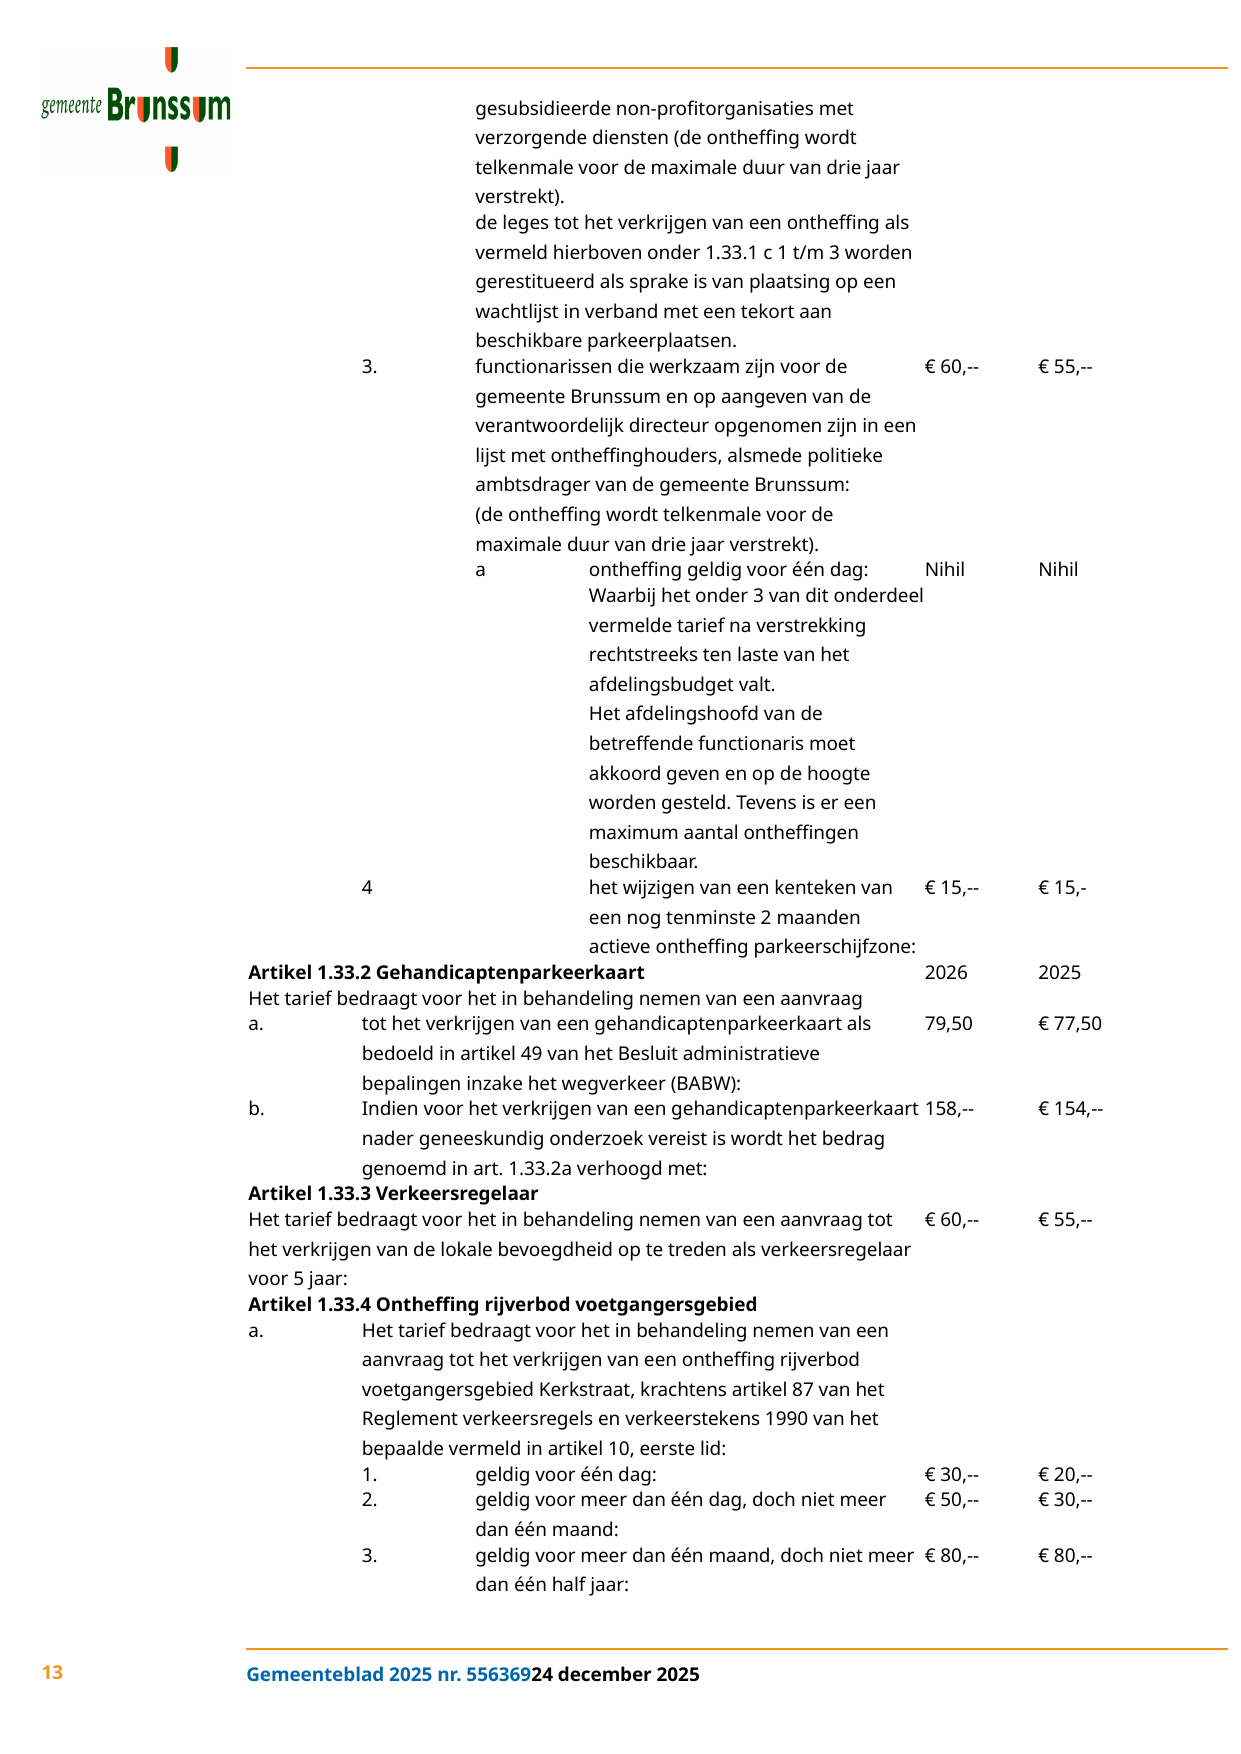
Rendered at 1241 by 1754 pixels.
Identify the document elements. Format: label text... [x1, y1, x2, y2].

table_cell functionarissen die werkzaam zijn voor de gemeente Brunssum en op aangeven van de verantwoordelijk directeur opgenomen zijn in een lijst met ontheffinghouders, alsmede politieke ambtsdrager van de gemeente Brunssum: (de ontheffing wordt telkenmale voor de maximale duur van drie jaar verstrekt). [475, 353, 924, 557]
table_cell [248, 582, 362, 874]
table_cell 1. [362, 1461, 475, 1487]
table_cell 2025 [1038, 959, 1152, 985]
table_cell [248, 1487, 362, 1542]
table_cell [1038, 1317, 1152, 1461]
table_cell [362, 95, 475, 209]
table_cell [925, 985, 1038, 1011]
table_cell 4 [362, 874, 475, 959]
table_cell Het tarief bedraagt voor het in behandeling nemen van een aanvraag tot het verkrijgen van de lokale bevoegdheid op te treden als verkeersregelaar voor 5 jaar: [248, 1206, 924, 1291]
table_cell [362, 557, 475, 582]
table_cell [362, 582, 475, 874]
table_cell geldig voor meer dan één dag, doch niet meer dan één maand: [475, 1487, 924, 1542]
table_cell 3. [362, 353, 475, 557]
table_cell ontheffing geldig voor één dag: [589, 557, 924, 582]
table_cell [248, 1542, 362, 1597]
table_cell [925, 95, 1038, 209]
table_cell 3. [362, 1542, 475, 1597]
table_cell [1038, 582, 1152, 874]
table_cell Nihil [925, 557, 1038, 582]
table_cell [248, 353, 362, 557]
table_cell a [475, 557, 589, 582]
table_cell geldig voor één dag: [475, 1461, 924, 1487]
table_cell [248, 1461, 362, 1487]
table_cell [925, 209, 1038, 353]
table_cell € 30,-- [925, 1461, 1038, 1487]
table_cell Waarbij het onder 3 van dit onderdeel vermelde tarief na verstrekking rechtstreeks ten laste van het afdelingsbudget valt. Het afdelingshoofd van de betreffende functionaris moet akkoord geven en op de hoogte worden gesteld. Tevens is er een maximum aantal ontheffingen beschikbaar. [589, 582, 924, 874]
table_cell [362, 209, 475, 353]
table_cell tot het verkrijgen van een gehandicaptenparkeerkaart als bedoeld in artikel 49 van het Besluit administratieve bepalingen inzake het wegverkeer (BABW): [362, 1011, 924, 1096]
picture [41, 47, 231, 172]
table_cell gesubsidieerde non-profitorganisaties met verzorgende diensten (de ontheffing wordt telkenmale voor de maximale duur van drie jaar verstrekt). [475, 95, 924, 209]
table_cell € 80,-- [925, 1542, 1038, 1597]
table_cell [1038, 95, 1152, 209]
table_cell de leges tot het verkrijgen van een ontheffing als vermeld hierboven onder 1.33.1 c 1 t/m 3 worden gerestitueerd als sprake is van plaatsing op een wachtlijst in verband met een tekort aan beschikbare parkeerplaatsen. [475, 209, 924, 353]
table_cell € 20,-- [1038, 1461, 1152, 1487]
table_cell het wijzigen van een kenteken van een nog tenminste 2 maanden actieve ontheffing parkeerschijfzone: [589, 874, 924, 959]
table_cell € 154,-- [1038, 1096, 1152, 1180]
table_cell € 60,-- [925, 1206, 1038, 1291]
table_cell 158,-- [925, 1096, 1038, 1180]
table_cell a. [248, 1317, 362, 1461]
table_cell € 15,- [1038, 874, 1152, 959]
table_cell a. [248, 1011, 362, 1096]
table_cell [925, 1317, 1038, 1461]
table_cell [925, 582, 1038, 874]
table_cell 79,50 [925, 1011, 1038, 1096]
table_cell [248, 557, 362, 582]
table_cell [248, 95, 362, 209]
table_cell € 55,-- [1038, 353, 1152, 557]
table_cell [1038, 1291, 1152, 1317]
table_cell [248, 874, 362, 959]
table_cell [1038, 209, 1152, 353]
table_cell b. [248, 1096, 362, 1180]
table_cell Nihil [1038, 557, 1152, 582]
table_cell € 30,-- [1038, 1487, 1152, 1542]
table_cell [475, 582, 589, 874]
table_cell Artikel 1.33.4 Ontheffing rijverbod voetgangersgebied [248, 1291, 924, 1317]
table_cell Indien voor het verkrijgen van een gehandicaptenparkeerkaart nader geneeskundig onderzoek vereist is wordt het bedrag genoemd in art. 1.33.2a verhoogd met: [362, 1096, 924, 1180]
table_cell 2026 [925, 959, 1038, 985]
table_cell € 60,-- [925, 353, 1038, 557]
table_cell € 77,50 [1038, 1011, 1152, 1096]
table_cell € 15,-- [925, 874, 1038, 959]
table_cell 2. [362, 1487, 475, 1542]
table_cell Artikel 1.33.2 Gehandicaptenparkeerkaart [248, 959, 924, 985]
table_cell Artikel 1.33.3 Verkeersregelaar [248, 1180, 924, 1206]
table_cell € 50,-- [925, 1487, 1038, 1542]
table_cell [248, 209, 362, 353]
table_cell Het tarief bedraagt voor het in behandeling nemen van een aanvraag tot het verkrijgen van een ontheffing rijverbod voetgangersgebied Kerkstraat, krachtens artikel 87 van het Reglement verkeersregels en verkeerstekens 1990 van het bepaalde vermeld in artikel 10, eerste lid: [362, 1317, 924, 1461]
table_cell Het tarief bedraagt voor het in behandeling nemen van een aanvraag [248, 985, 924, 1011]
table_cell geldig voor meer dan één maand, doch niet meer dan één half jaar: [475, 1542, 924, 1597]
table_cell [1038, 985, 1152, 1011]
table_cell [925, 1291, 1038, 1317]
table_cell [1038, 1180, 1152, 1206]
table_cell [925, 1180, 1038, 1206]
table_cell € 80,-- [1038, 1542, 1152, 1597]
table_cell [475, 874, 589, 959]
table_cell € 55,-- [1038, 1206, 1152, 1291]
